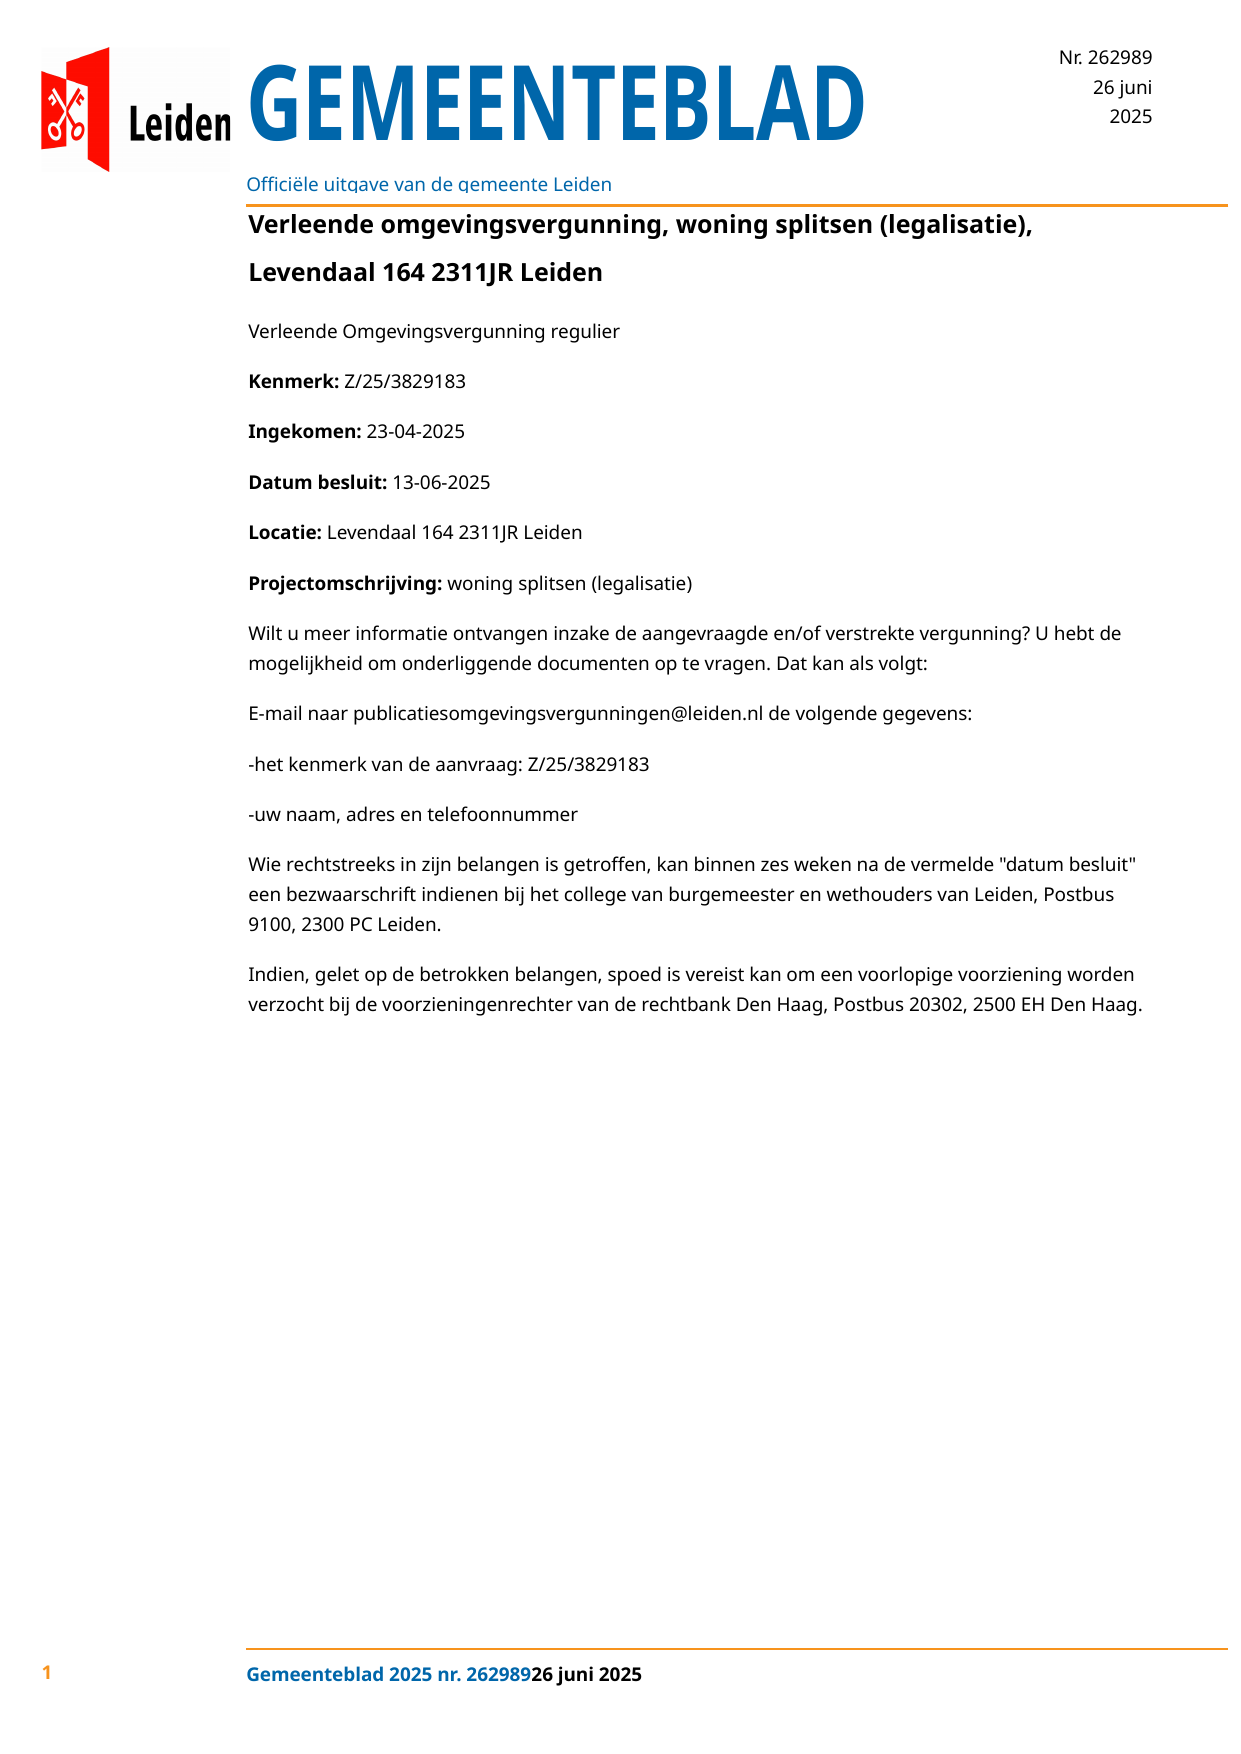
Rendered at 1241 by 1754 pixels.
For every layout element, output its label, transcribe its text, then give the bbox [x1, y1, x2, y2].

text E-mail naar publicatiesomgevingsvergunningen@leiden.nl de volgende gegevens: [248, 700, 1152, 726]
text -uw naam, adres en telefoonnummer [248, 801, 1152, 827]
text Kenmerk: Z/25/3829183 [248, 368, 1152, 394]
text Wilt u meer informatie ontvangen inzake de aangevraagde en/of verstrekte vergunning? U hebt de mogelijkheid om onderliggende documenten op te vragen. Dat kan als volgt: [248, 620, 1152, 676]
text Verleende Omgevingsvergunning regulier [248, 318, 1152, 344]
text Wie rechtstreeks in zijn belangen is getroffen, kan binnen zes weken na de vermelde "datum besluit" een bezwaarschrift indienen bij het college van burgemeester en wethouders van Leiden, Postbus 9100, 2300 PC Leiden. [248, 852, 1152, 937]
text Projectomschrijving: woning splitsen (legalisatie) [248, 570, 1152, 596]
picture [41, 47, 231, 172]
text -het kenmerk van de aanvraag: Z/25/3829183 [248, 751, 1152, 777]
text Datum besluit: 13-06-2025 [248, 469, 1152, 495]
text Indien, gelet op de betrokken belangen, spoed is vereist kan om een voorlopige voorziening worden verzocht bij de voorzieningenrechter van de rechtbank Den Haag, Postbus 20302, 2500 EH Den Haag. [248, 961, 1152, 1017]
text Verleende omgevingsvergunning, woning splitsen (legalisatie), Levendaal 164 2311JR Leiden [248, 207, 1152, 288]
text Locatie: Levendaal 164 2311JR Leiden [248, 519, 1152, 545]
text Ingekomen: 23-04-2025 [248, 419, 1152, 444]
